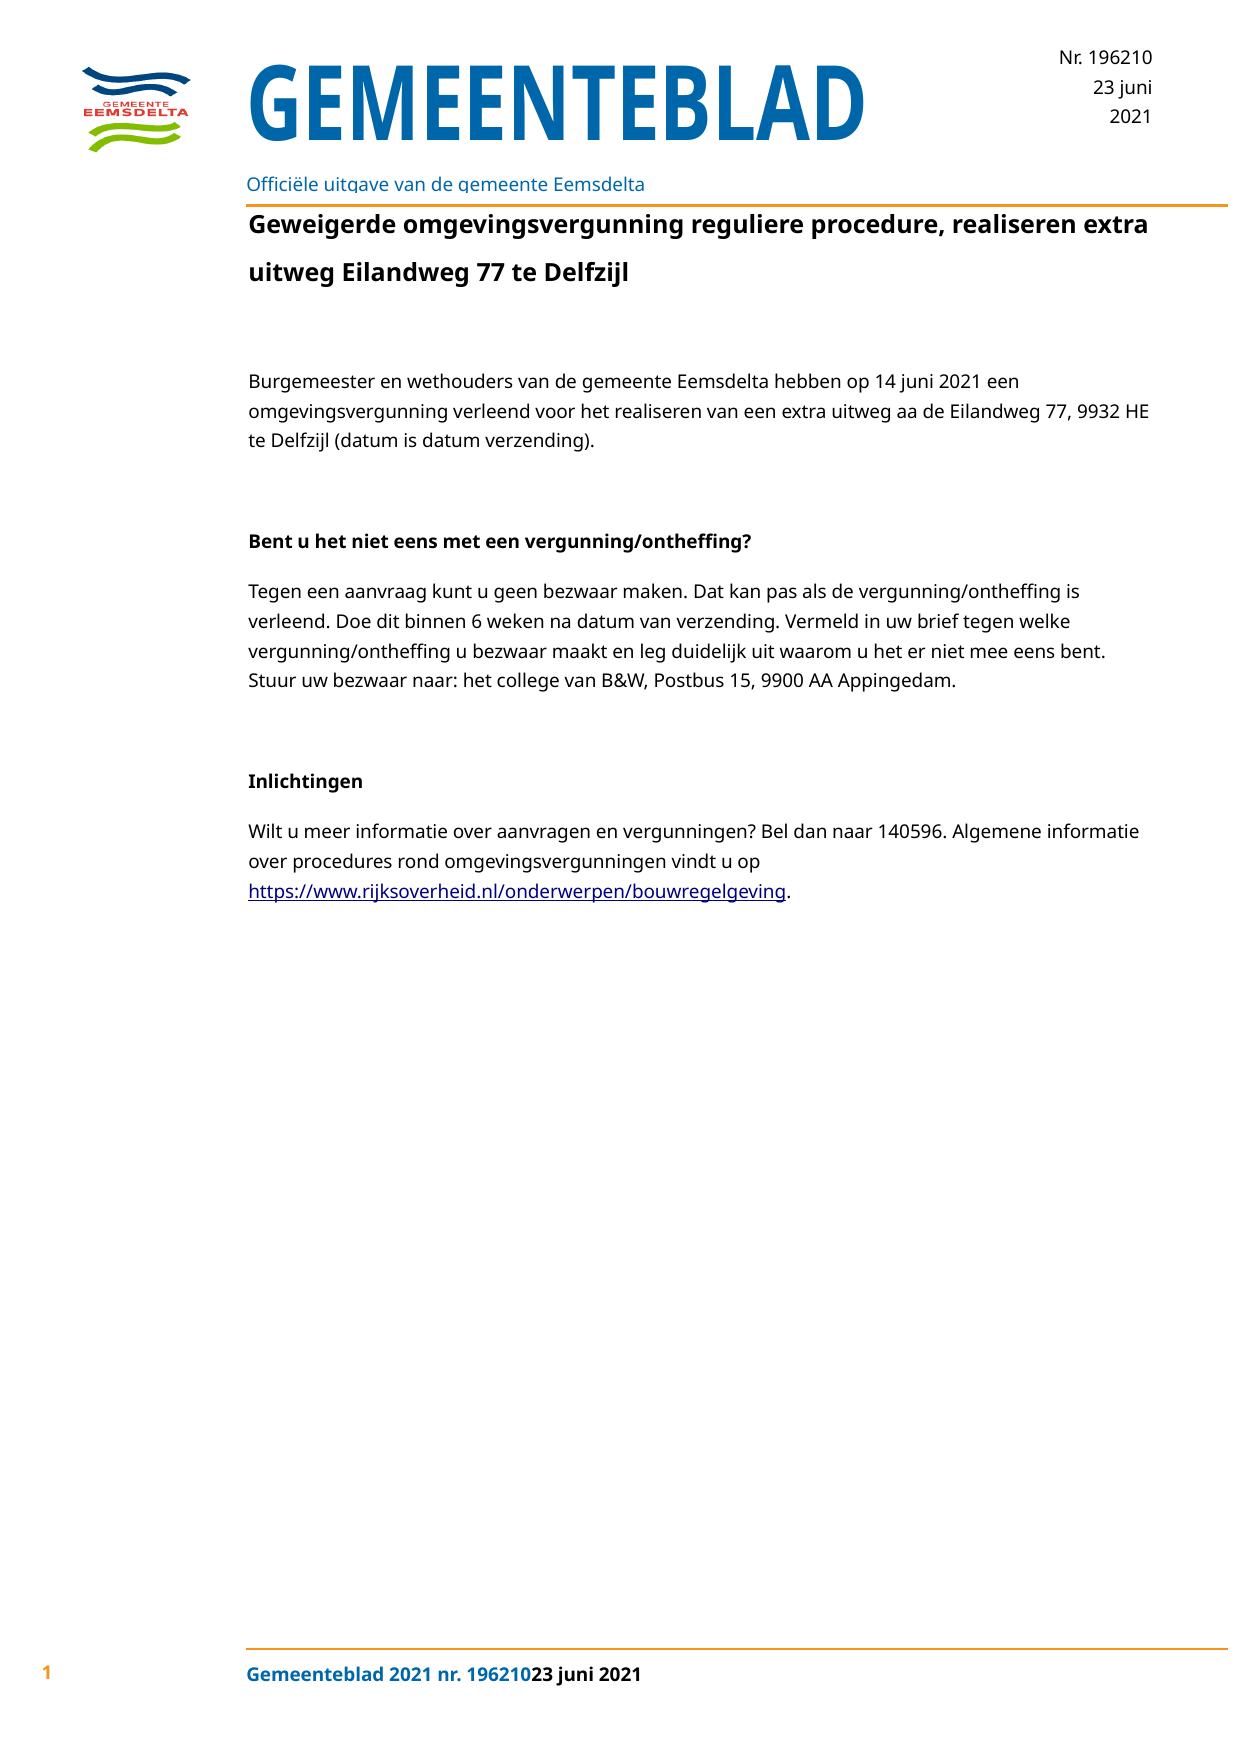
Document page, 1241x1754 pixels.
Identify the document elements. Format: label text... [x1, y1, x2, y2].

text Geweigerde omgevingsvergunning reguliere procedure, realiseren extra uitweg Eilandweg 77 te Delfzijl [248, 207, 1152, 288]
text Bent u het niet eens met een vergunning/ontheffing? [248, 528, 1152, 554]
text Wilt u meer informatie over aanvragen en vergunningen? Bel dan naar 140596. Algemene informatie over procedures rond omgevingsvergunningen vindt u op https://www.rijksoverheid.nl/onderwerpen/bouwregelgeving. [248, 819, 1152, 904]
picture [41, 47, 231, 172]
text Inlichtingen [248, 768, 1152, 794]
text Tegen een aanvraag kunt u geen bezwaar maken. Dat kan pas als de vergunning/ontheffing is verleend. Doe dit binnen 6 weken na datum van verzending. Vermeld in uw brief tegen welke vergunning/ontheffing u bezwaar maakt en leg duidelijk uit waarom u het er niet mee eens bent. Stuur uw bezwaar naar: het college van B&W, Postbus 15, 9900 AA Appingedam. [248, 579, 1152, 693]
text Burgemeester en wethouders van de gemeente Eemsdelta hebben op 14 juni 2021 een omgevingsvergunning verleend voor het realiseren van een extra uitweg aa de Eilandweg 77, 9932 HE te Delfzijl (datum is datum verzending). [248, 368, 1152, 453]
